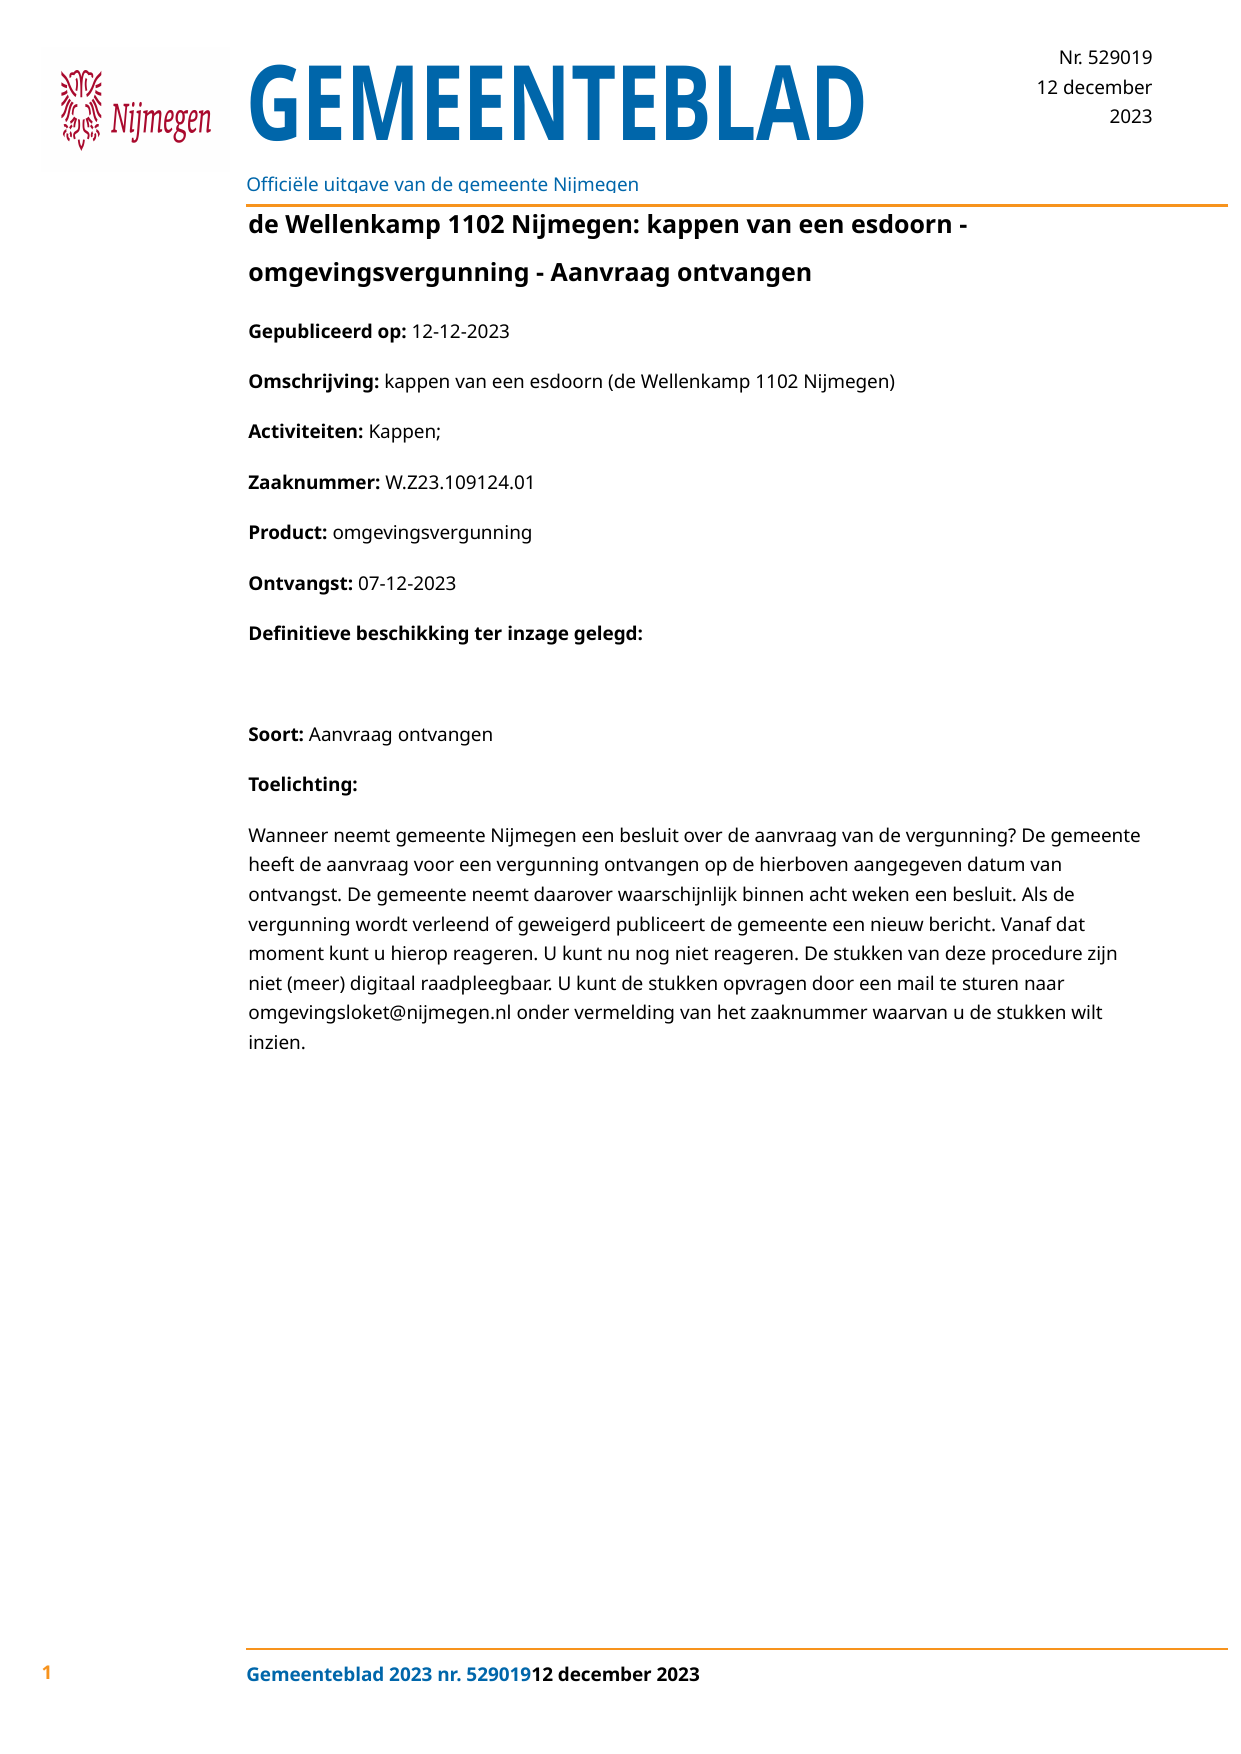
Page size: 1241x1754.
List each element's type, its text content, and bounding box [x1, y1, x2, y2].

text Product: omgevingsvergunning [248, 519, 1152, 545]
text Wanneer neemt gemeente Nijmegen een besluit over de aanvraag van de vergunning? De gemeente heeft de aanvraag voor een vergunning ontvangen op de hierboven aangegeven datum van ontvangst. De gemeente neemt daarover waarschijnlijk binnen acht weken een besluit. Als de vergunning wordt verleend of geweigerd publiceert de gemeente een nieuw bericht. Vanaf dat moment kunt u hierop reageren. U kunt nu nog niet reageren. De stukken van deze procedure zijn niet (meer) digitaal raadpleegbaar. U kunt de stukken opvragen door een mail te sturen naar omgevingsloket@nijmegen.nl onder vermelding van het zaaknummer waarvan u de stukken wilt inzien. [248, 822, 1152, 1055]
text Definitieve beschikking ter inzage gelegd: [248, 620, 1152, 646]
text Omschrijving: kappen van een esdoorn (de Wellenkamp 1102 Nijmegen) [248, 368, 1152, 394]
text Zaaknummer: W.Z23.109124.01 [248, 469, 1152, 495]
text Gepubliceerd op: 12-12-2023 [248, 318, 1152, 344]
text de Wellenkamp 1102 Nijmegen: kappen van een esdoorn - omgevingsvergunning - Aanvraag ontvangen [248, 207, 1152, 288]
text Soort: Aanvraag ontvangen [248, 721, 1152, 747]
picture [41, 47, 231, 172]
text Toelichting: [248, 772, 1152, 797]
text Activiteiten: Kappen; [248, 419, 1152, 444]
text Ontvangst: 07-12-2023 [248, 570, 1152, 596]
